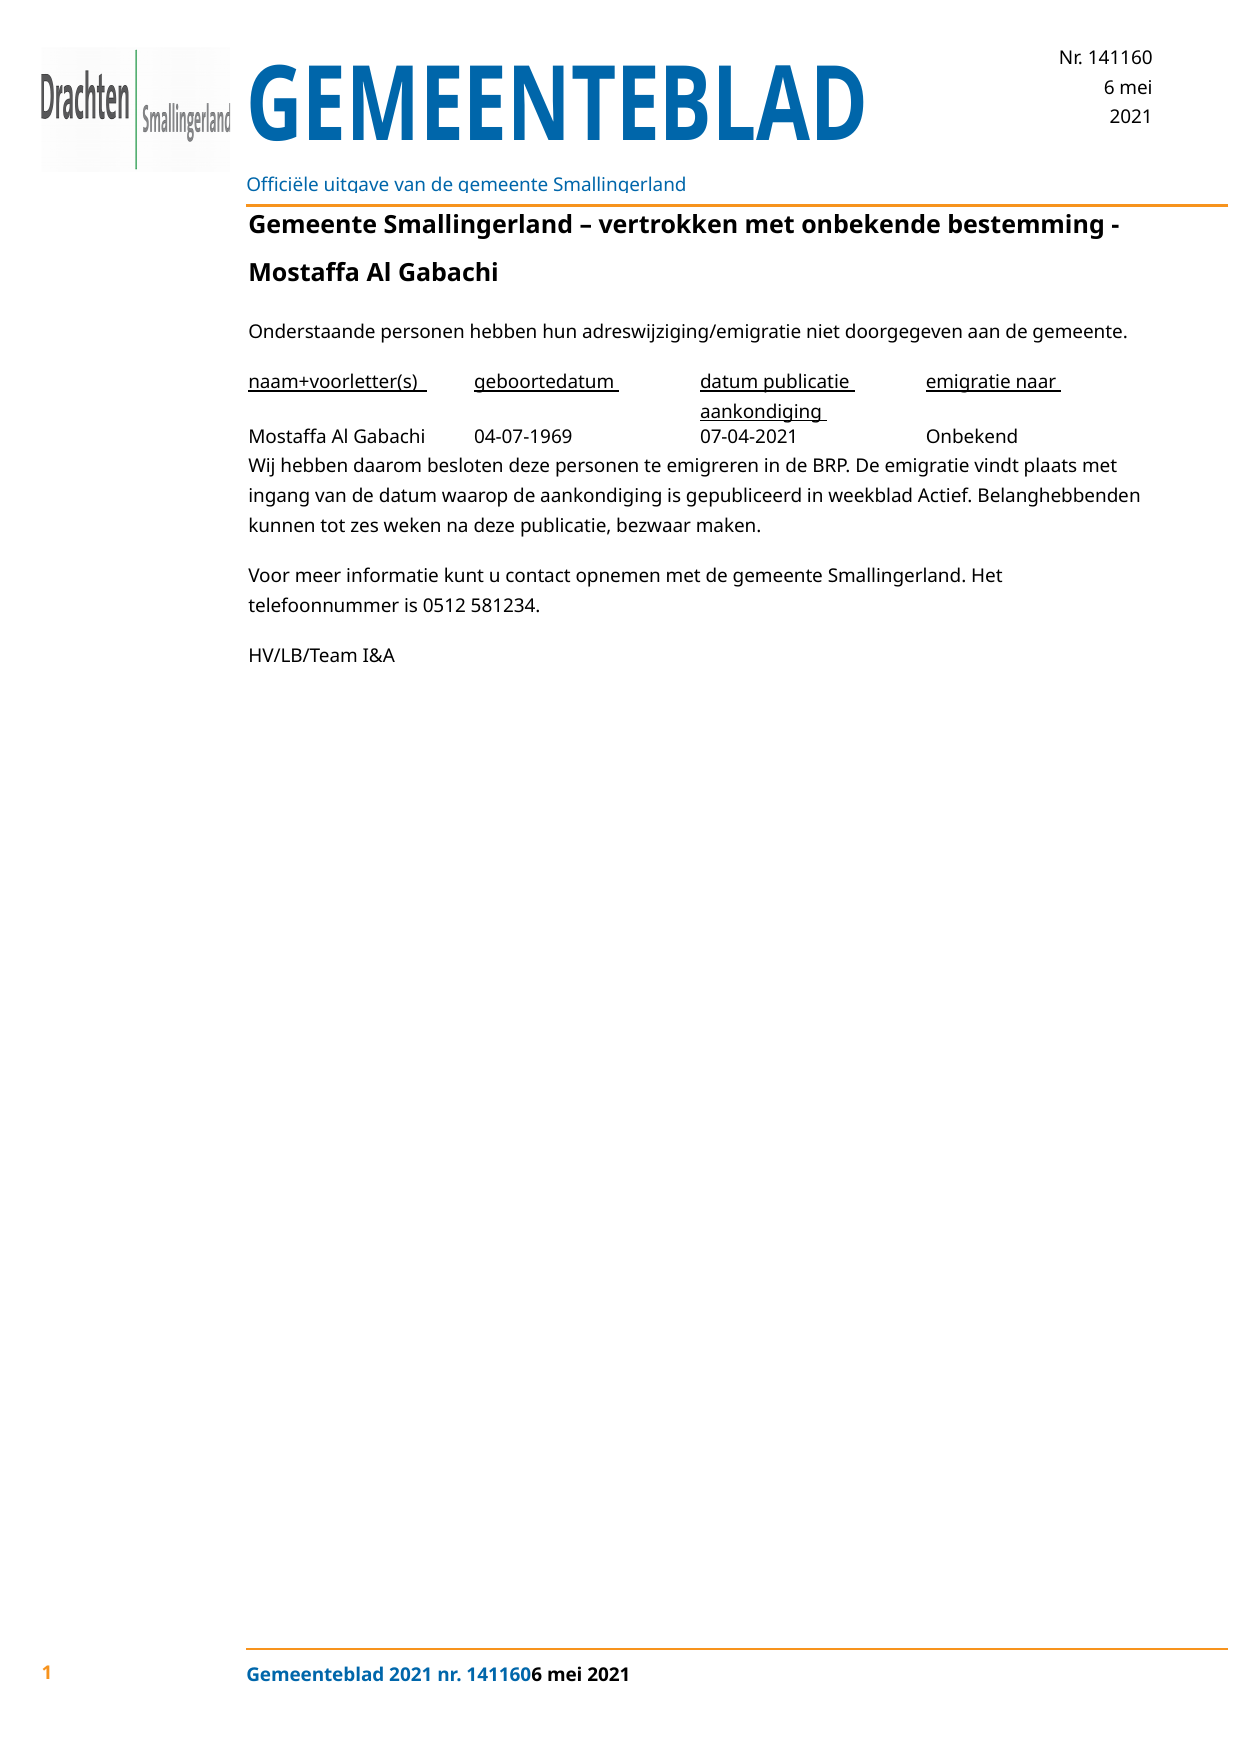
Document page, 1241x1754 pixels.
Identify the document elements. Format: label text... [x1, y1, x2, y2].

text Wij hebben daarom besloten deze personen te emigreren in de BRP. De emigratie vindt plaats met ingang van de datum waarop de aankondiging is gepubliceerd in weekblad Actief. Belanghebbenden kunnen tot zes weken na deze publicatie, bezwaar maken. [248, 453, 1152, 538]
table_cell Mostaffa Al Gabachi [248, 424, 474, 449]
text Onderstaande personen hebben hun adreswijziging/emigratie niet doorgegeven aan de gemeente. [248, 318, 1152, 344]
picture [41, 47, 231, 172]
table_cell 04-07-1969 [474, 424, 700, 449]
table_header emigratie naar [926, 369, 1152, 424]
text Voor meer informatie kunt u contact opnemen met de gemeente Smallingerland. Het telefoonnummer is 0512 581234. [248, 562, 1152, 618]
table_header geboortedatum [474, 369, 700, 424]
table_header naam+voorletter(s) [248, 369, 474, 424]
table_header datum publicatie aankondiging [700, 369, 926, 424]
table_cell Onbekend [926, 424, 1152, 449]
text HV/LB/Team I&A [248, 642, 1152, 668]
table_cell 07-04-2021 [700, 424, 926, 449]
text Gemeente Smallingerland – vertrokken met onbekende bestemming - Mostaffa Al Gabachi [248, 207, 1152, 288]
